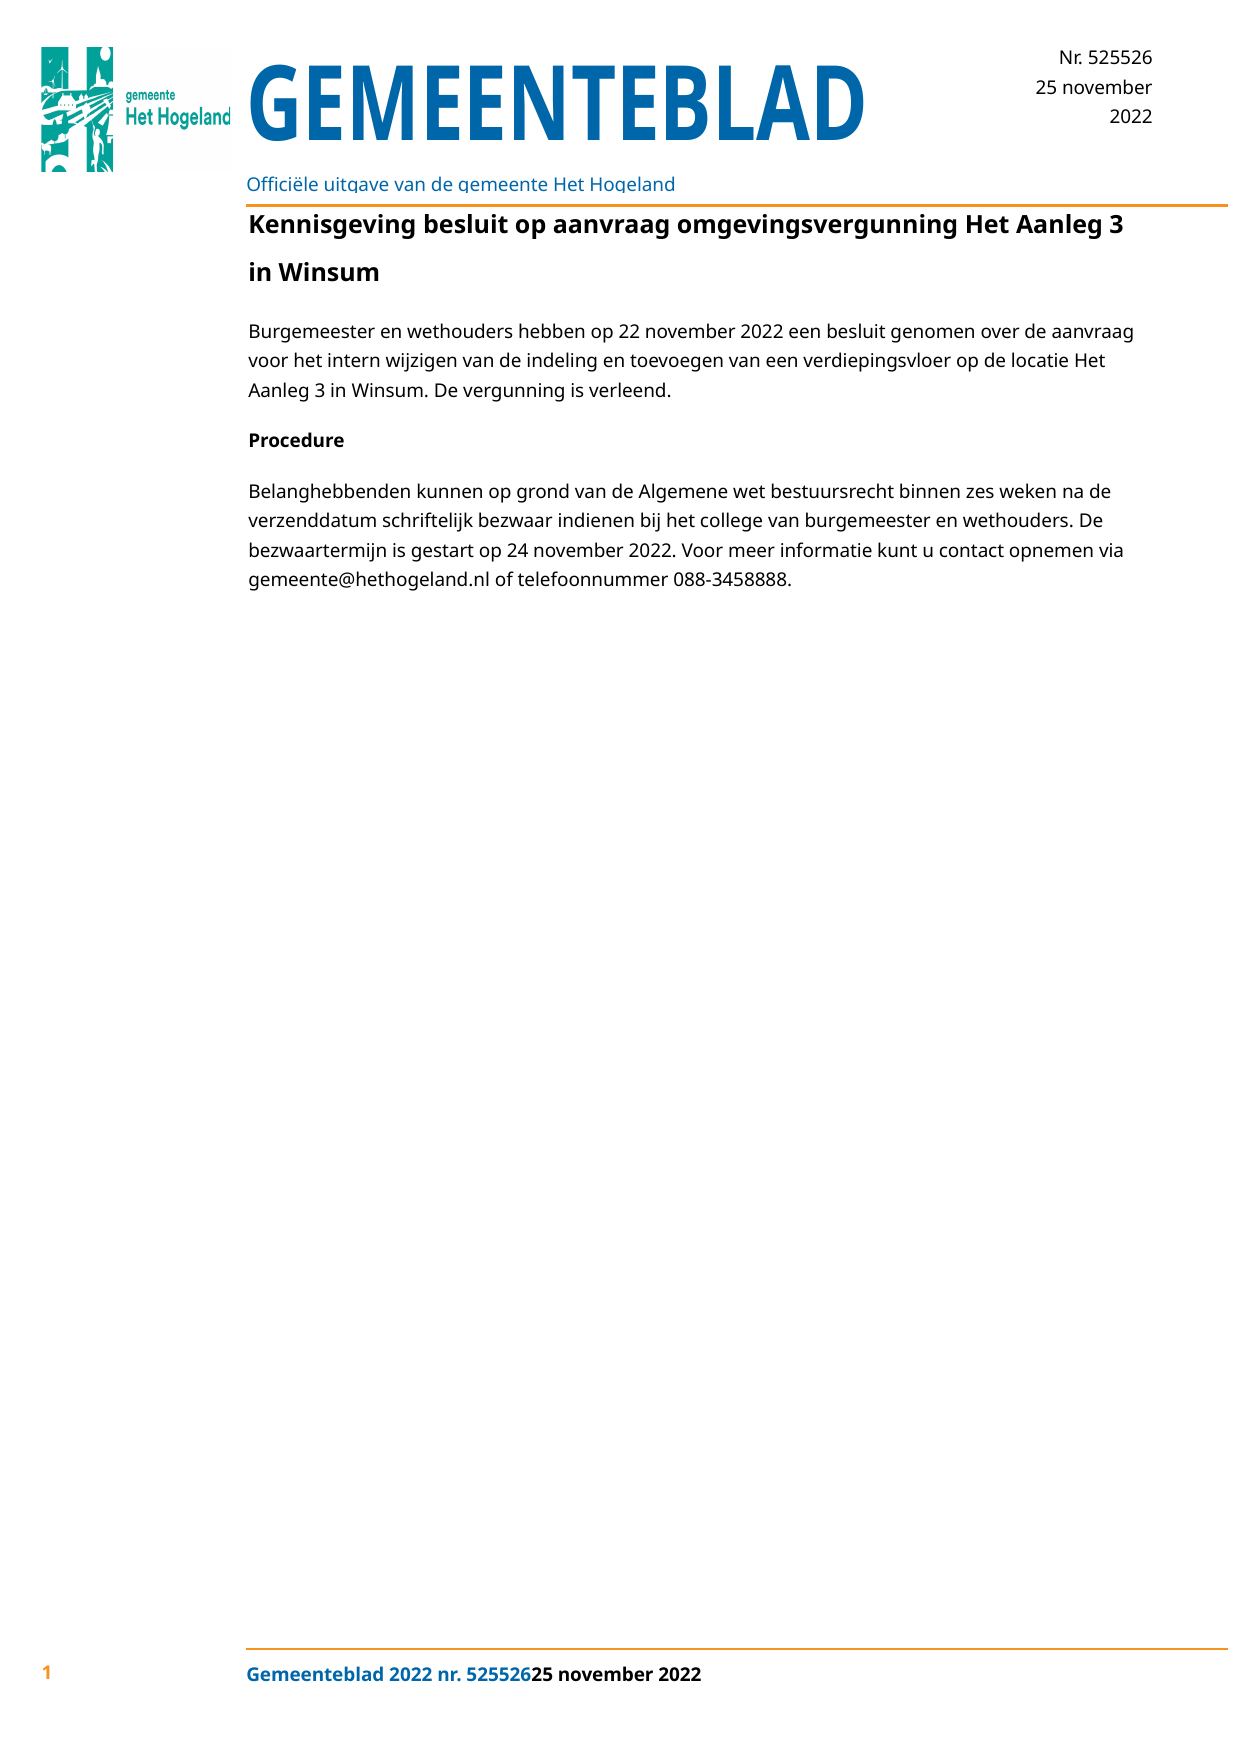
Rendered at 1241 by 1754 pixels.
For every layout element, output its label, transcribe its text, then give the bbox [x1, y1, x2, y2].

text Procedure [248, 427, 1152, 453]
text Kennisgeving besluit op aanvraag omgevingsvergunning Het Aanleg 3 in Winsum [248, 207, 1152, 288]
text Belanghebbenden kunnen op grond van de Algemene wet bestuursrecht binnen zes weken na de verzenddatum schriftelijk bezwaar indienen bij het college van burgemeester en wethouders. De bezwaartermijn is gestart op 24 november 2022. Voor meer informatie kunt u contact opnemen via gemeente@hethogeland.nl of telefoonnummer 088-3458888. [248, 478, 1152, 592]
text Burgemeester en wethouders hebben op 22 november 2022 een besluit genomen over de aanvraag voor het intern wijzigen van de indeling en toevoegen van een verdiepingsvloer op de locatie Het Aanleg 3 in Winsum. De vergunning is verleend. [248, 318, 1152, 403]
picture [41, 47, 231, 172]
